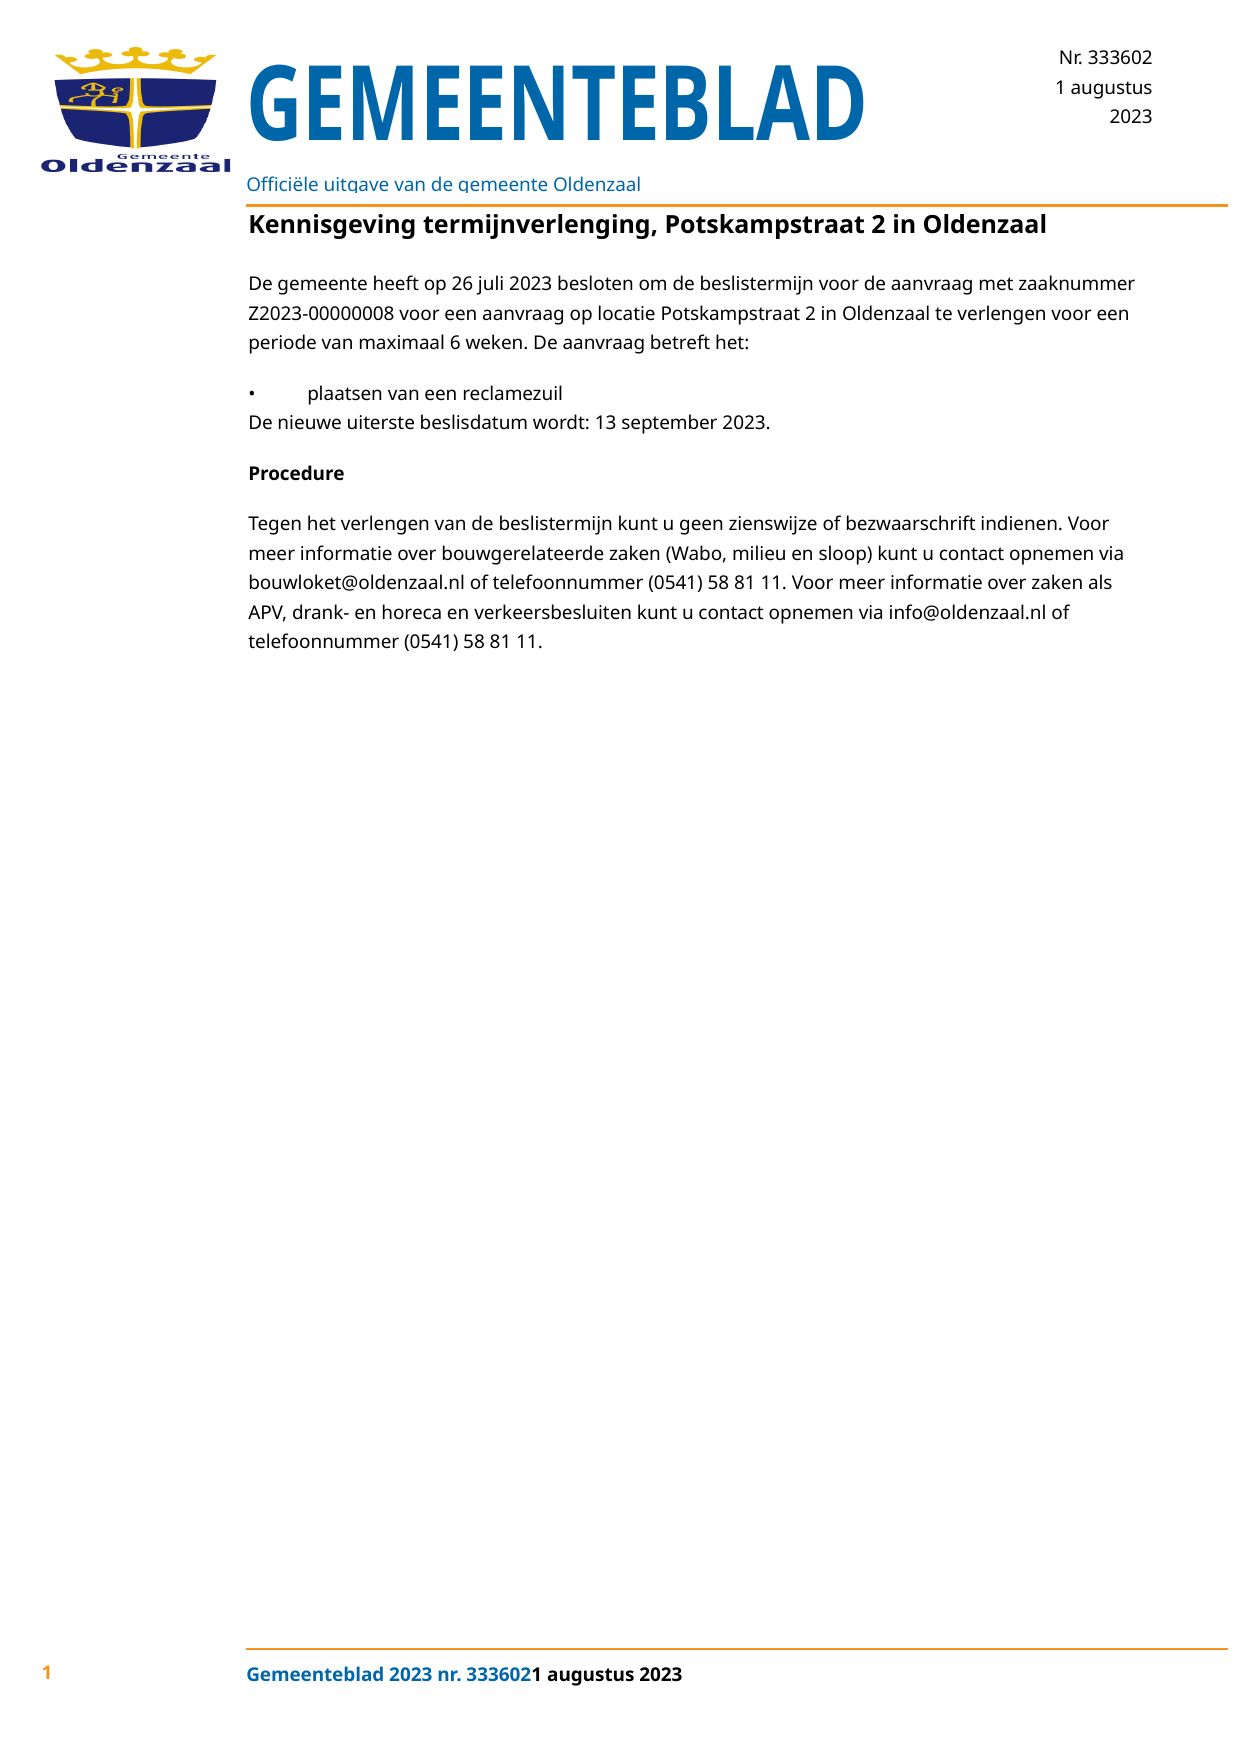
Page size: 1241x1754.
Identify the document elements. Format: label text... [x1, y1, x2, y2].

text Tegen het verlengen van de beslistermijn kunt u geen zienswijze of bezwaarschrift indienen. Voor meer informatie over bouwgerelateerde zaken (Wabo, milieu en sloop) kunt u contact opnemen via bouwloket@oldenzaal.nl of telefoonnummer (0541) 58 81 11. Voor meer informatie over zaken als APV, drank- en horeca en verkeersbesluiten kunt u contact opnemen via info@oldenzaal.nl of telefoonnummer (0541) 58 81 11. [248, 510, 1152, 654]
text Procedure [248, 460, 1152, 486]
text De gemeente heeft op 26 juli 2023 besloten om de beslistermijn voor de aanvraag met zaaknummer Z2023-00000008 voor een aanvraag op locatie Potskampstraat 2 in Oldenzaal te verlengen voor een periode van maximaal 6 weken. De aanvraag betreft het: [248, 270, 1152, 355]
text De nieuwe uiterste beslisdatum wordt: 13 september 2023. [248, 409, 1152, 435]
picture [41, 47, 231, 172]
list plaatsen van een reclamezuil [248, 380, 1152, 406]
text Kennisgeving termijnverlenging, Potskampstraat 2 in Oldenzaal [248, 207, 1152, 241]
